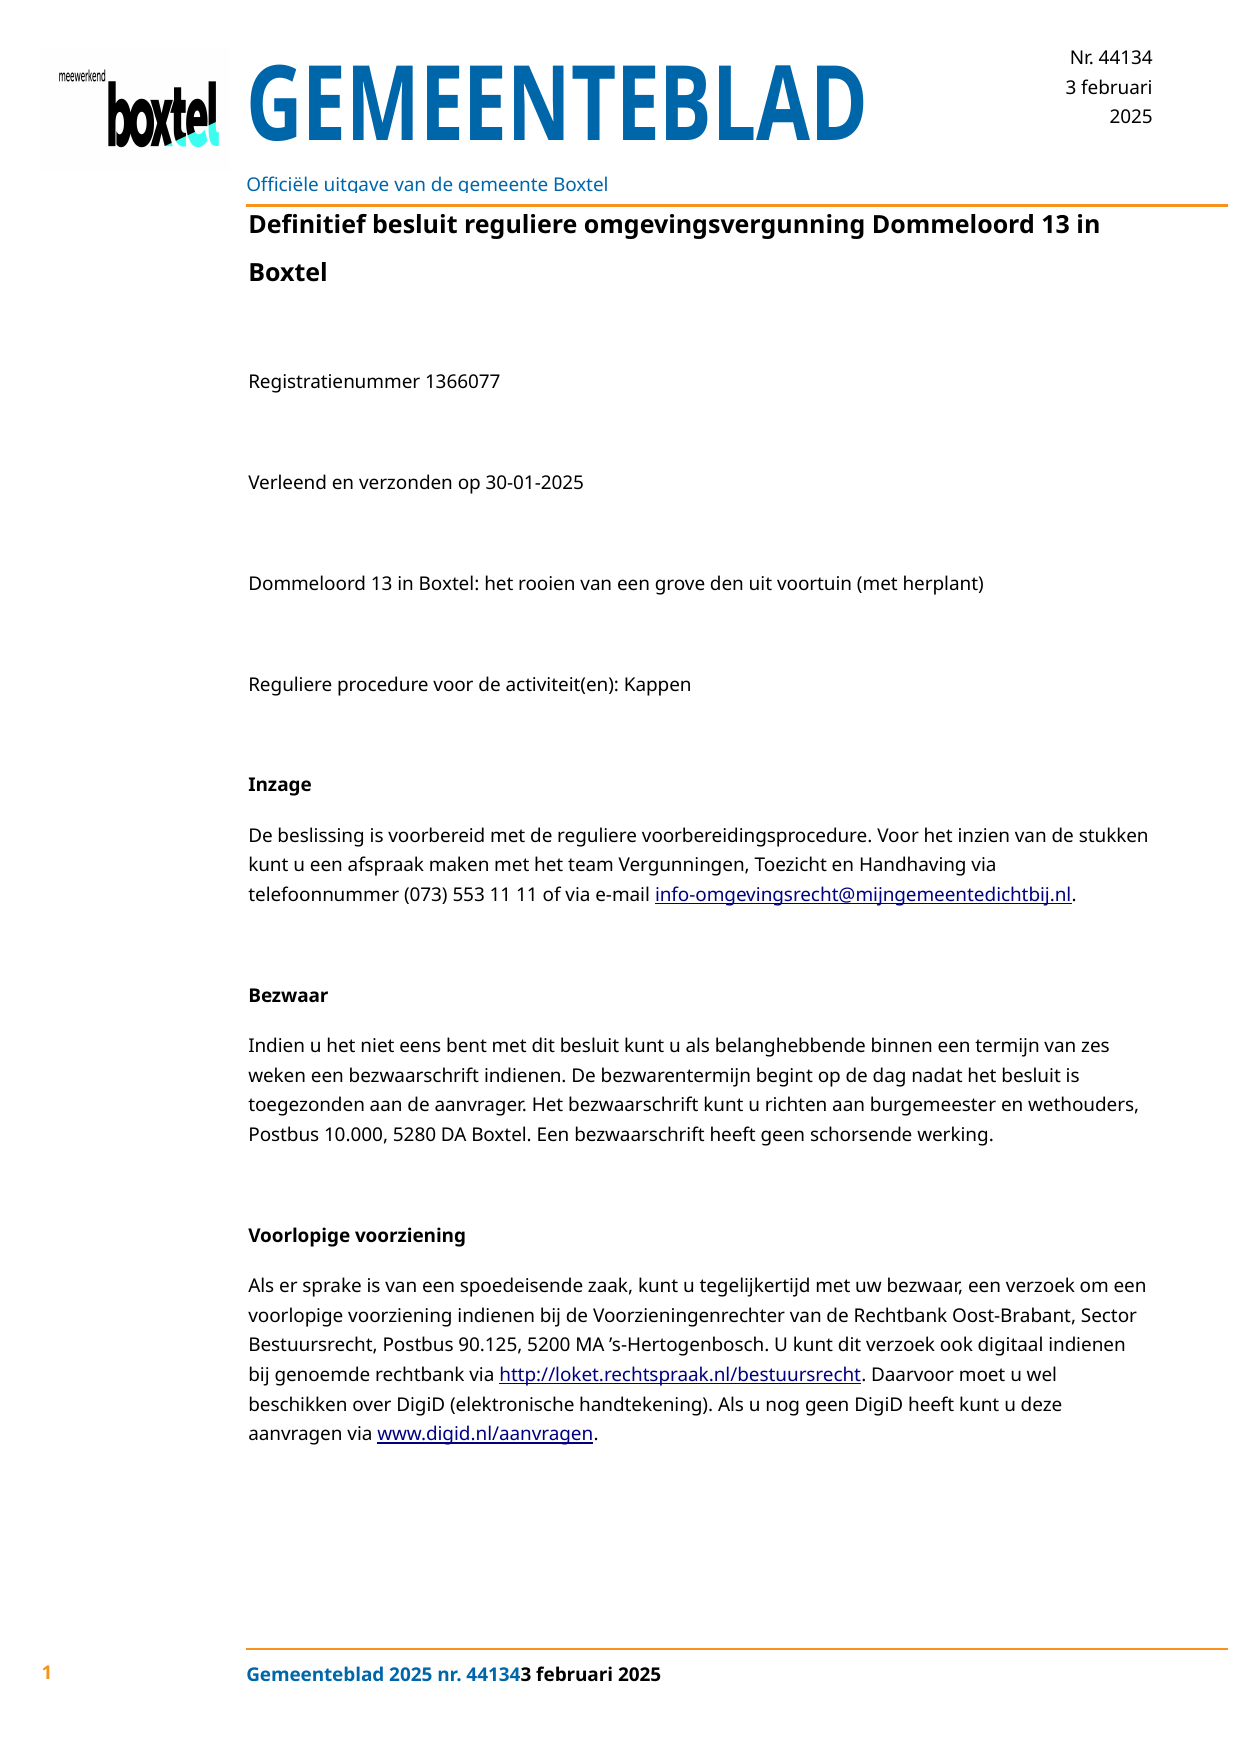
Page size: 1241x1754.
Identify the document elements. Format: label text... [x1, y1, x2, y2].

text Inzage [248, 772, 1152, 797]
text Definitief besluit reguliere omgevingsvergunning Dommeloord 13 in Boxtel [248, 207, 1152, 288]
text Bezwaar [248, 982, 1152, 1008]
text Indien u het niet eens bent met dit besluit kunt u als belanghebbende binnen een termijn van zes weken een bezwaarschrift indienen. De bezwarentermijn begint op de dag nadat het besluit is toegezonden aan de aanvrager. Het bezwaarschrift kunt u richten aan burgemeester en wethouders, Postbus 10.000, 5280 DA Boxtel. Een bezwaarschrift heeft geen schorsende werking. [248, 1032, 1152, 1147]
text Voorlopige voorziening [248, 1222, 1152, 1248]
text Als er sprake is van een spoedeisende zaak, kunt u tegelijkertijd met uw bezwaar, een verzoek om een voorlopige voorziening indienen bij de Voorzieningenrechter van de Rechtbank Oost-Brabant, Sector Bestuursrecht, Postbus 90.125, 5200 MA ’s-Hertogenbosch. U kunt dit verzoek ook digitaal indienen bij genoemde rechtbank via http://loket.rechtspraak.nl/bestuursrecht. Daarvoor moet u wel beschikken over DigiD (elektronische handtekening). Als u nog geen DigiD heeft kunt u deze aanvragen via www.digid.nl/aanvragen. [248, 1272, 1152, 1446]
text Reguliere procedure voor de activiteit(en): Kappen [248, 671, 1152, 697]
text Verleend en verzonden op 30-01-2025 [248, 469, 1152, 495]
picture [41, 47, 231, 172]
text De beslissing is voorbereid met de reguliere voorbereidingsprocedure. Voor het inzien van de stukken kunt u een afspraak maken met het team Vergunningen, Toezicht en Handhaving via telefoonnummer (073) 553 11 11 of via e-mail info-omgevingsrecht@mijngemeentedichtbij.nl. [248, 822, 1152, 907]
text Dommeloord 13 in Boxtel: het rooien van een grove den uit voortuin (met herplant) [248, 570, 1152, 596]
text Registratienummer 1366077 [248, 368, 1152, 394]
